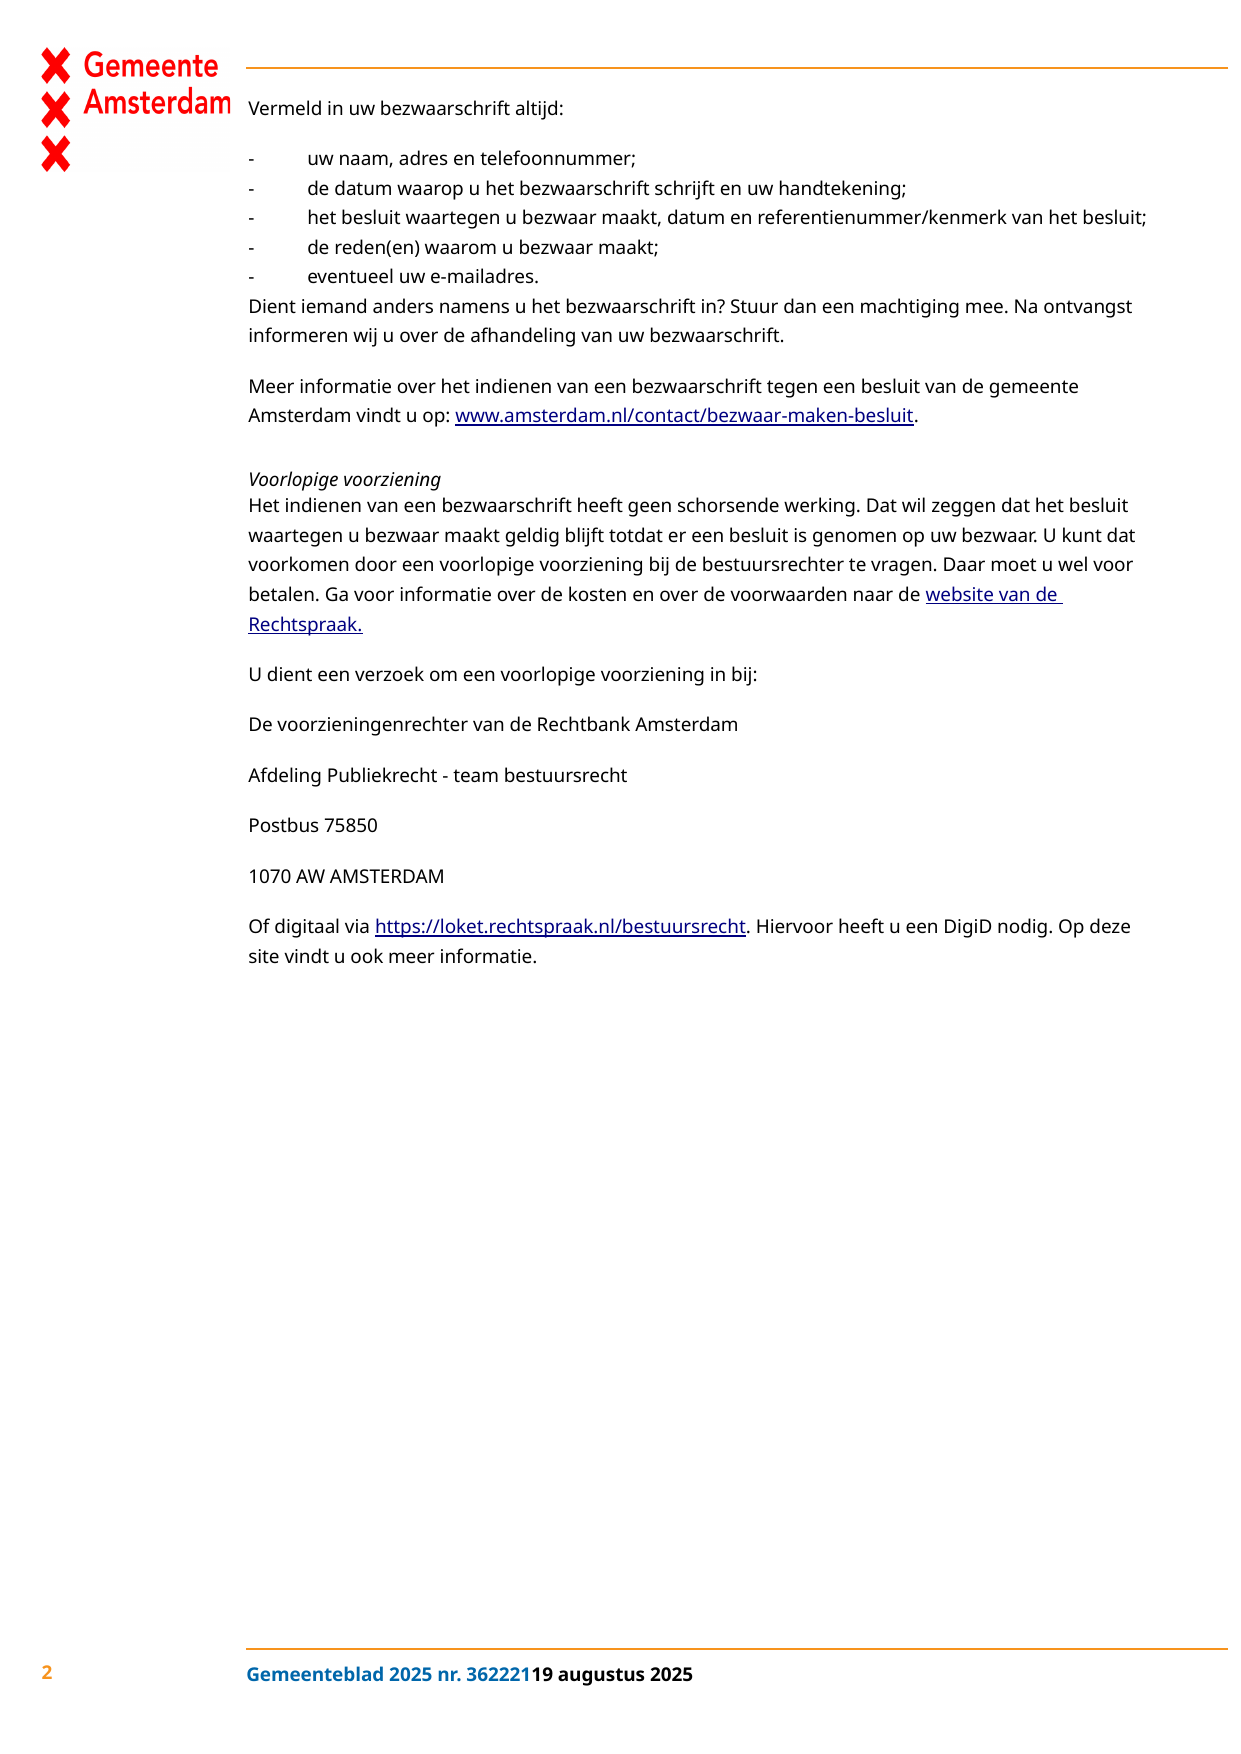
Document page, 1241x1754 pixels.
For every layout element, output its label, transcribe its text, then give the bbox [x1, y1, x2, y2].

text Vermeld in uw bezwaarschrift altijd: [248, 95, 1152, 121]
list eventueel uw e-mailadres. [248, 263, 1152, 289]
text Meer informatie over het indienen van een bezwaarschrift tegen een besluit van de gemeente Amsterdam vindt u op: www.amsterdam.nl/contact/bezwaar-maken-besluit. [248, 373, 1152, 428]
list het besluit waartegen u bezwaar maakt, datum en referentienummer/kenmerk van het besluit; [248, 204, 1152, 230]
text 1070 AW AMSTERDAM [248, 863, 1152, 888]
text Het indienen van een bezwaarschrift heeft geen schorsende werking. Dat wil zeggen dat het besluit waartegen u bezwaar maakt geldig blijft totdat er een besluit is genomen op uw bezwaar. U kunt dat voorkomen door een voorlopige voorziening bij de bestuursrechter te vragen. Daar moet u wel voor betalen. Ga voor informatie over de kosten en over de voorwaarden naar de website van de Rechtspraak. [248, 492, 1152, 636]
text Dient iemand anders namens u het bezwaarschrift in? Stuur dan een machtiging mee. Na ontvangst informeren wij u over de afhandeling van uw bezwaarschrift. [248, 293, 1152, 348]
text U dient een verzoek om een voorlopige voorziening in bij: [248, 661, 1152, 687]
text Postbus 75850 [248, 812, 1152, 838]
text Of digitaal via https://loket.rechtspraak.nl/bestuursrecht. Hiervoor heeft u een DigiD nodig. Op deze site vindt u ook meer informatie. [248, 913, 1152, 968]
list de datum waarop u het bezwaarschrift schrijft en uw handtekening; [248, 175, 1152, 201]
text Voorlopige voorziening [248, 467, 1152, 492]
list uw naam, adres en telefoonnummer; [248, 145, 1152, 171]
list de reden(en) waarom u bezwaar maakt; [248, 234, 1152, 260]
text Afdeling Publiekrecht - team bestuursrecht [248, 762, 1152, 788]
picture [41, 47, 231, 172]
text De voorzieningenrechter van de Rechtbank Amsterdam [248, 712, 1152, 737]
